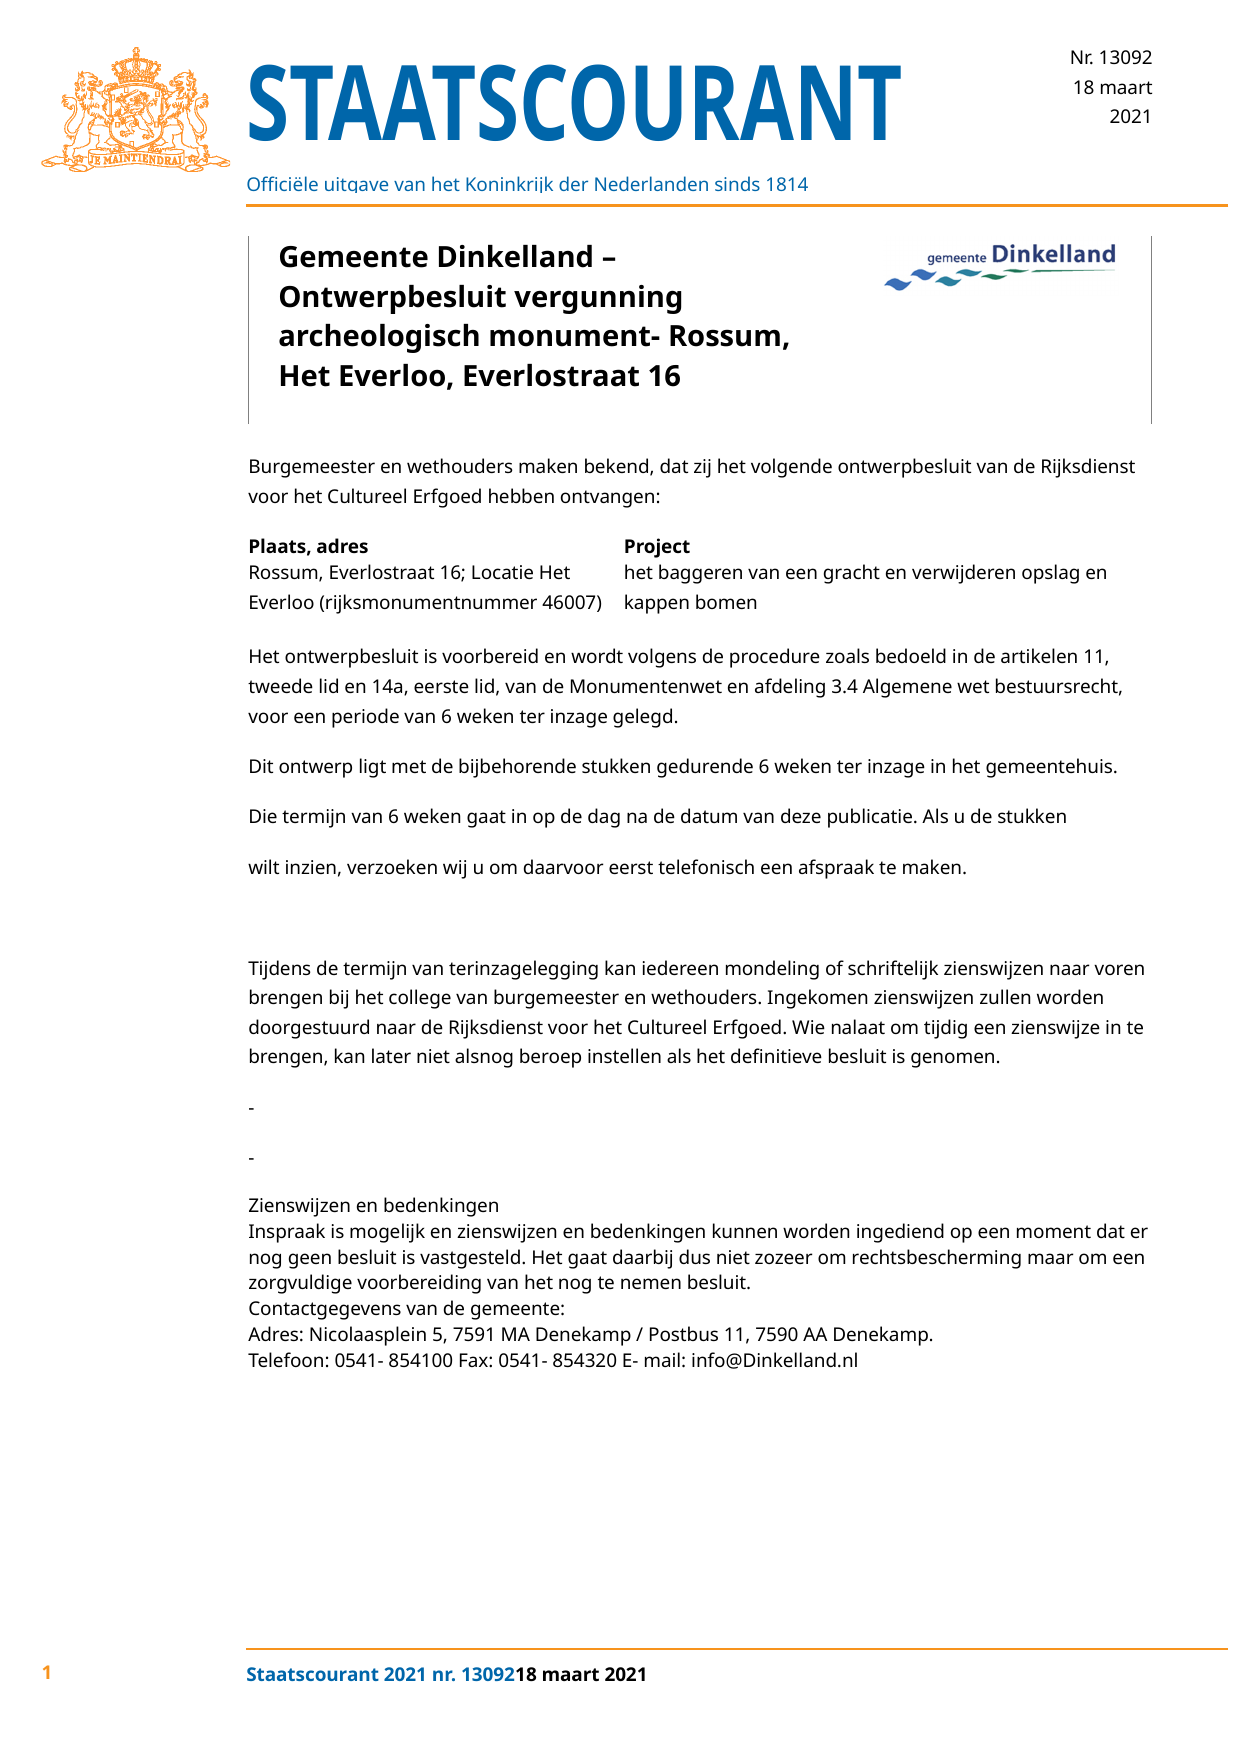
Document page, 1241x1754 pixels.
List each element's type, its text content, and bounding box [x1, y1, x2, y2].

picture [41, 47, 231, 172]
text - [248, 1144, 1152, 1170]
text wilt inzien, verzoeken wij u om daarvoor eerst telefonisch een afspraak te maken. [248, 854, 1152, 880]
text Dit ontwerp ligt met de bijbehorende stukken gedurende 6 weken ter inzage in het gemeentehuis. [248, 753, 1152, 779]
text Tijdens de termijn van terinzagelegging kan iedereen mondeling of schriftelijk zienswijzen naar voren brengen bij het college van burgemeester en wethouders. Ingekomen zienswijzen zullen worden doorgestuurd naar de Rijksdienst voor het Cultureel Erfgoed. Wie nalaat om tijdig een zienswijze in te brengen, kan later niet alsnog beroep instellen als het definitieve besluit is genomen. [248, 955, 1152, 1069]
table_header Gemeente Dinkelland – Ontwerpbesluit vergunning archeologisch monument- Rossum, Het Everloo, Everlostraat 16 [249, 236, 850, 424]
table_cell Rossum, Everlostraat 16; Locatie Het Everloo (rijksmonumentnummer 46007) [248, 560, 624, 615]
text Contactgegevens van de gemeente: [248, 1295, 1152, 1321]
table_cell [624, 615, 1152, 641]
table_header Plaats, adres [248, 534, 624, 559]
table_cell het baggeren van een gracht en verwijderen opslag en kappen bomen [624, 560, 1152, 615]
text Die termijn van 6 weken gaat in op de dag na de datum van deze publicatie. Als u de stukken [248, 804, 1152, 829]
text Adres: Nicolaasplein 5, 7591 MA Denekamp / Postbus 11, 7590 AA Denekamp. [248, 1321, 1152, 1347]
table_header [850, 236, 1151, 424]
text Burgemeester en wethouders maken bekend, dat zij het volgende ontwerpbesluit van de Rijksdienst voor het Cultureel Erfgoed hebben ontvangen: [248, 454, 1152, 509]
table_cell [248, 615, 624, 641]
text - [248, 1094, 1152, 1120]
picture [882, 236, 1119, 296]
text Telefoon: 0541- 854100 Fax: 0541- 854320 E- mail: info@Dinkelland.nl [248, 1347, 1152, 1372]
text Zienswijzen en bedenkingen [248, 1192, 1152, 1218]
table_header Project [624, 534, 1152, 559]
text Het ontwerpbesluit is voorbereid en wordt volgens de procedure zoals bedoeld in de artikelen 11, tweede lid en 14a, eerste lid, van de Monumentenwet en afdeling 3.4 Algemene wet bestuursrecht, voor een periode van 6 weken ter inzage gelegd. [248, 644, 1152, 729]
text Inspraak is mogelijk en zienswijzen en bedenkingen kunnen worden ingediend op een moment dat er nog geen besluit is vastgesteld. Het gaat daarbij dus niet zozeer om rechtsbescherming maar om een zorgvuldige voorbereiding van het nog te nemen besluit. [248, 1218, 1152, 1295]
